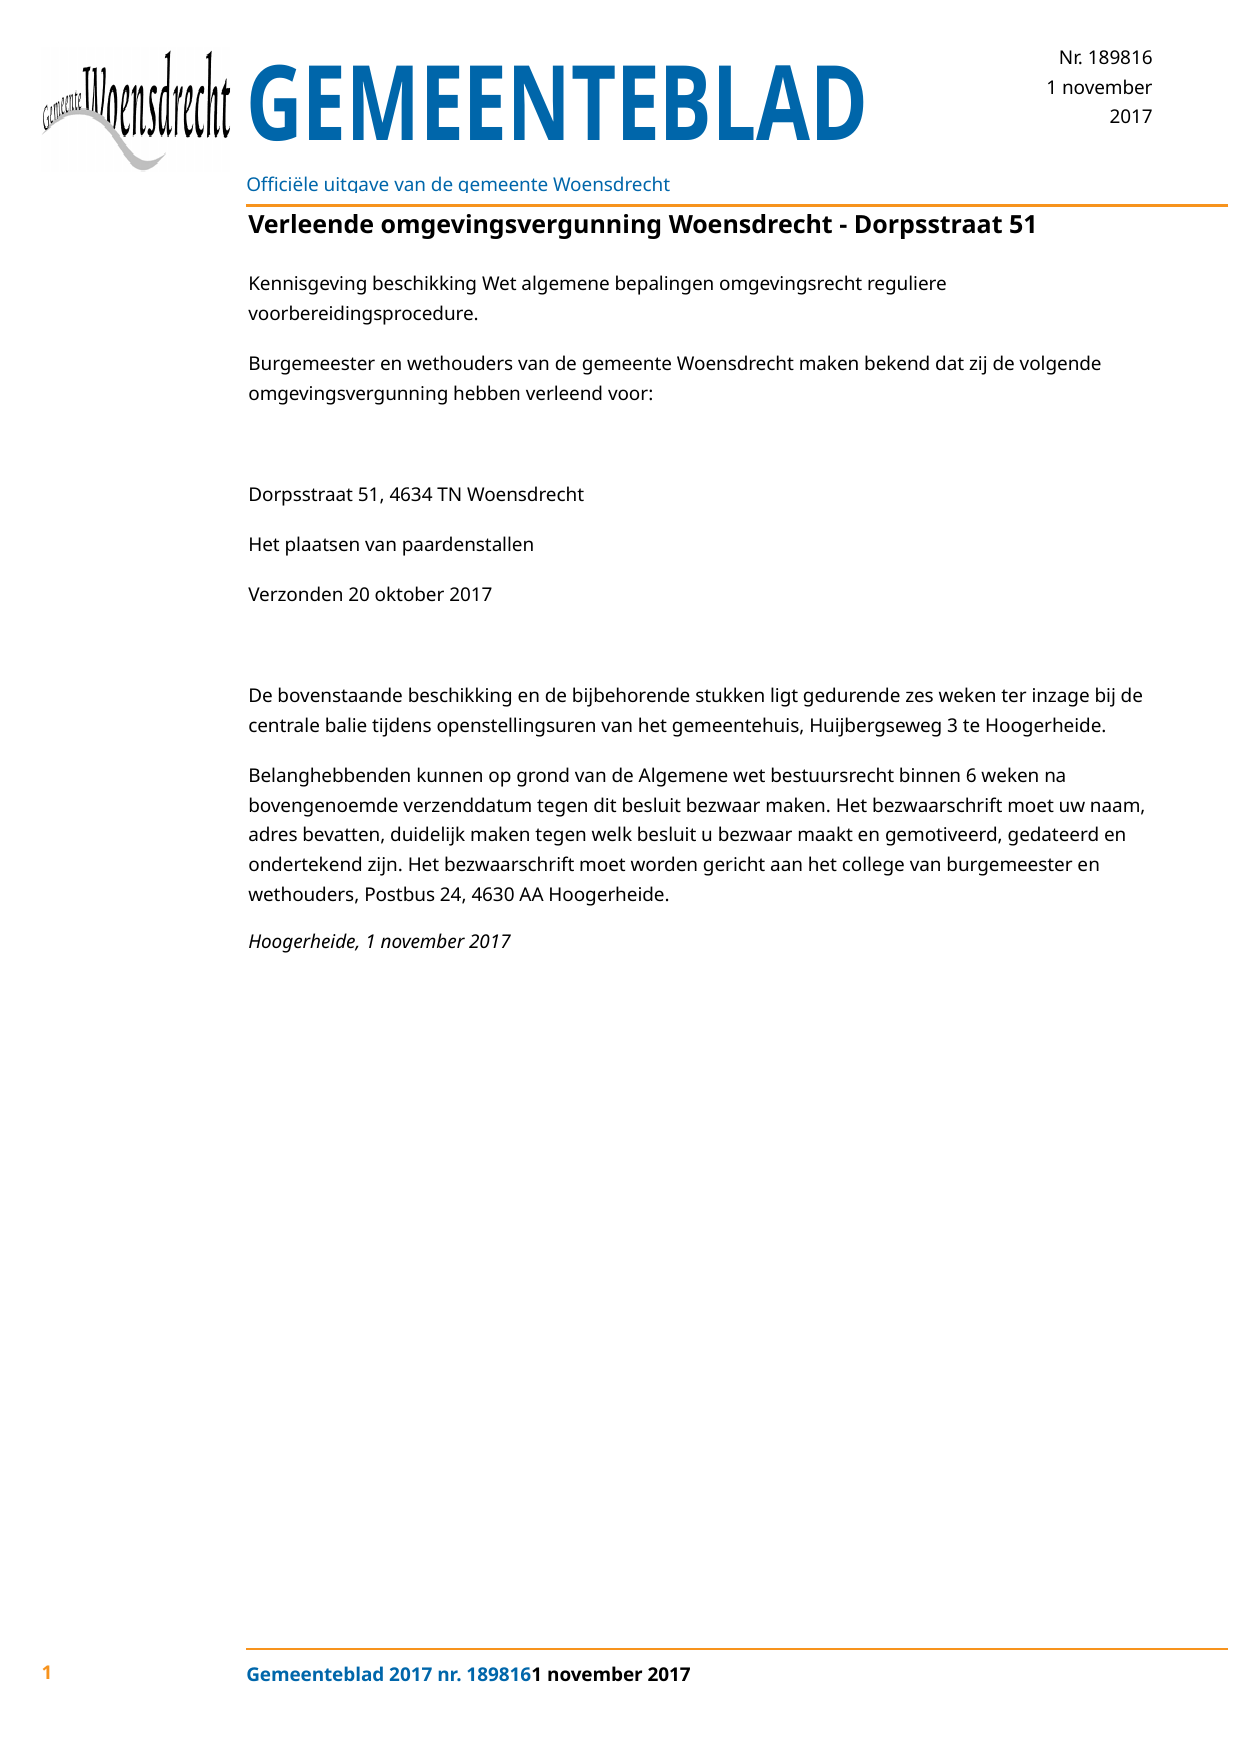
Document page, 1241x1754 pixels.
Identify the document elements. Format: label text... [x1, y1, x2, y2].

text Verleende omgevingsvergunning Woensdrecht - Dorpsstraat 51 [248, 207, 1152, 241]
text Het plaatsen van paardenstallen [248, 531, 1152, 557]
text Hoogerheide, 1 november 2017 [248, 928, 1152, 954]
text Belanghebbenden kunnen op grond van de Algemene wet bestuursrecht binnen 6 weken na bovengenoemde verzenddatum tegen dit besluit bezwaar maken. Het bezwaarschrift moet uw naam, adres bevatten, duidelijk maken tegen welk besluit u bezwaar maakt en gemotiveerd, gedateerd en ondertekend zijn. Het bezwaarschrift moet worden gericht aan het college van burgemeester en wethouders, Postbus 24, 4630 AA Hoogerheide. [248, 762, 1152, 906]
text Kennisgeving beschikking Wet algemene bepalingen omgevingsrecht reguliere voorbereidingsprocedure. [248, 270, 1152, 326]
text De bovenstaande beschikking en de bijbehorende stukken ligt gedurende zes weken ter inzage bij de centrale balie tijdens openstellingsuren van het gemeentehuis, Huijbergseweg 3 te Hoogerheide. [248, 682, 1152, 738]
text Burgemeester en wethouders van de gemeente Woensdrecht maken bekend dat zij de volgende omgevingsvergunning hebben verleend voor: [248, 350, 1152, 406]
text Verzonden 20 oktober 2017 [248, 582, 1152, 607]
picture [41, 47, 231, 172]
text Dorpsstraat 51, 4634 TN Woensdrecht [248, 481, 1152, 506]
